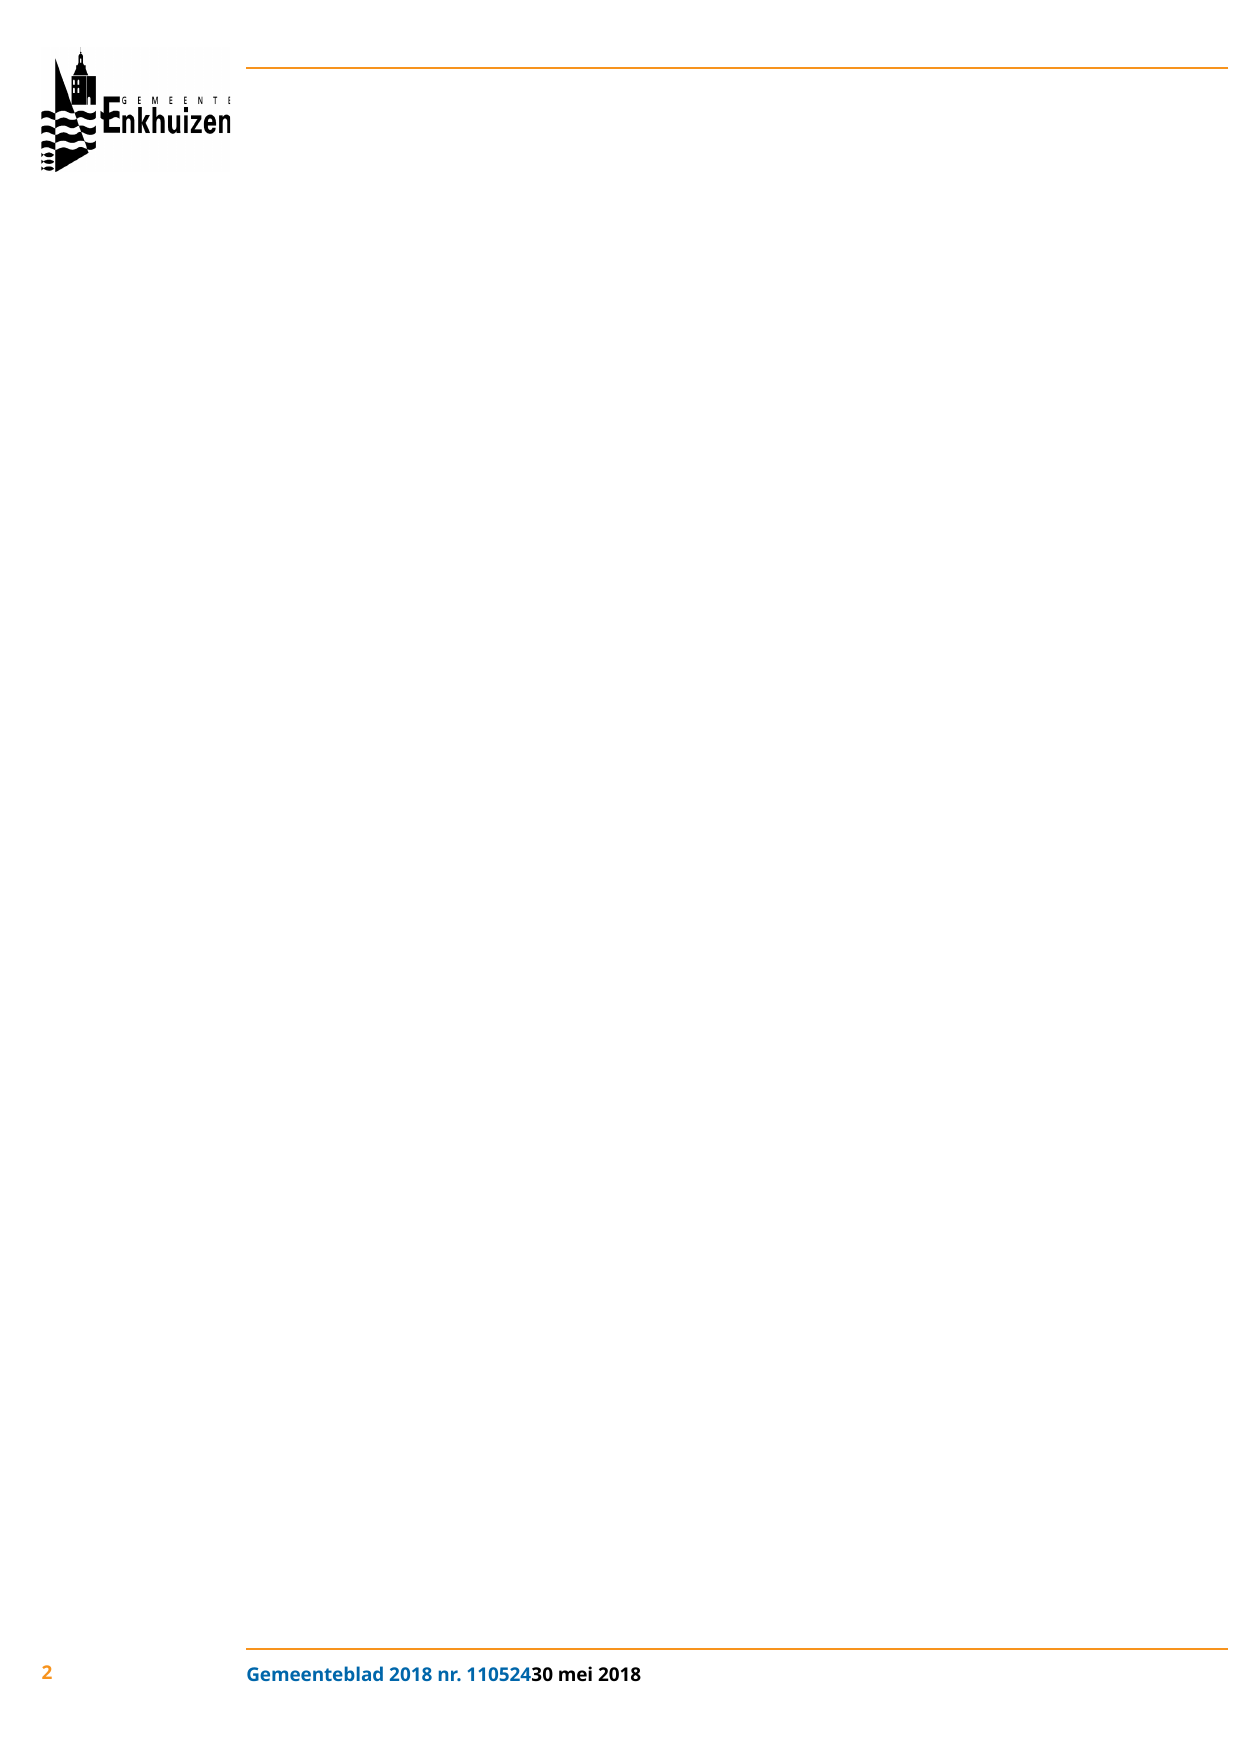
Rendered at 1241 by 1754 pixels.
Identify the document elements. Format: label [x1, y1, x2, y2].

picture [41, 47, 231, 172]
